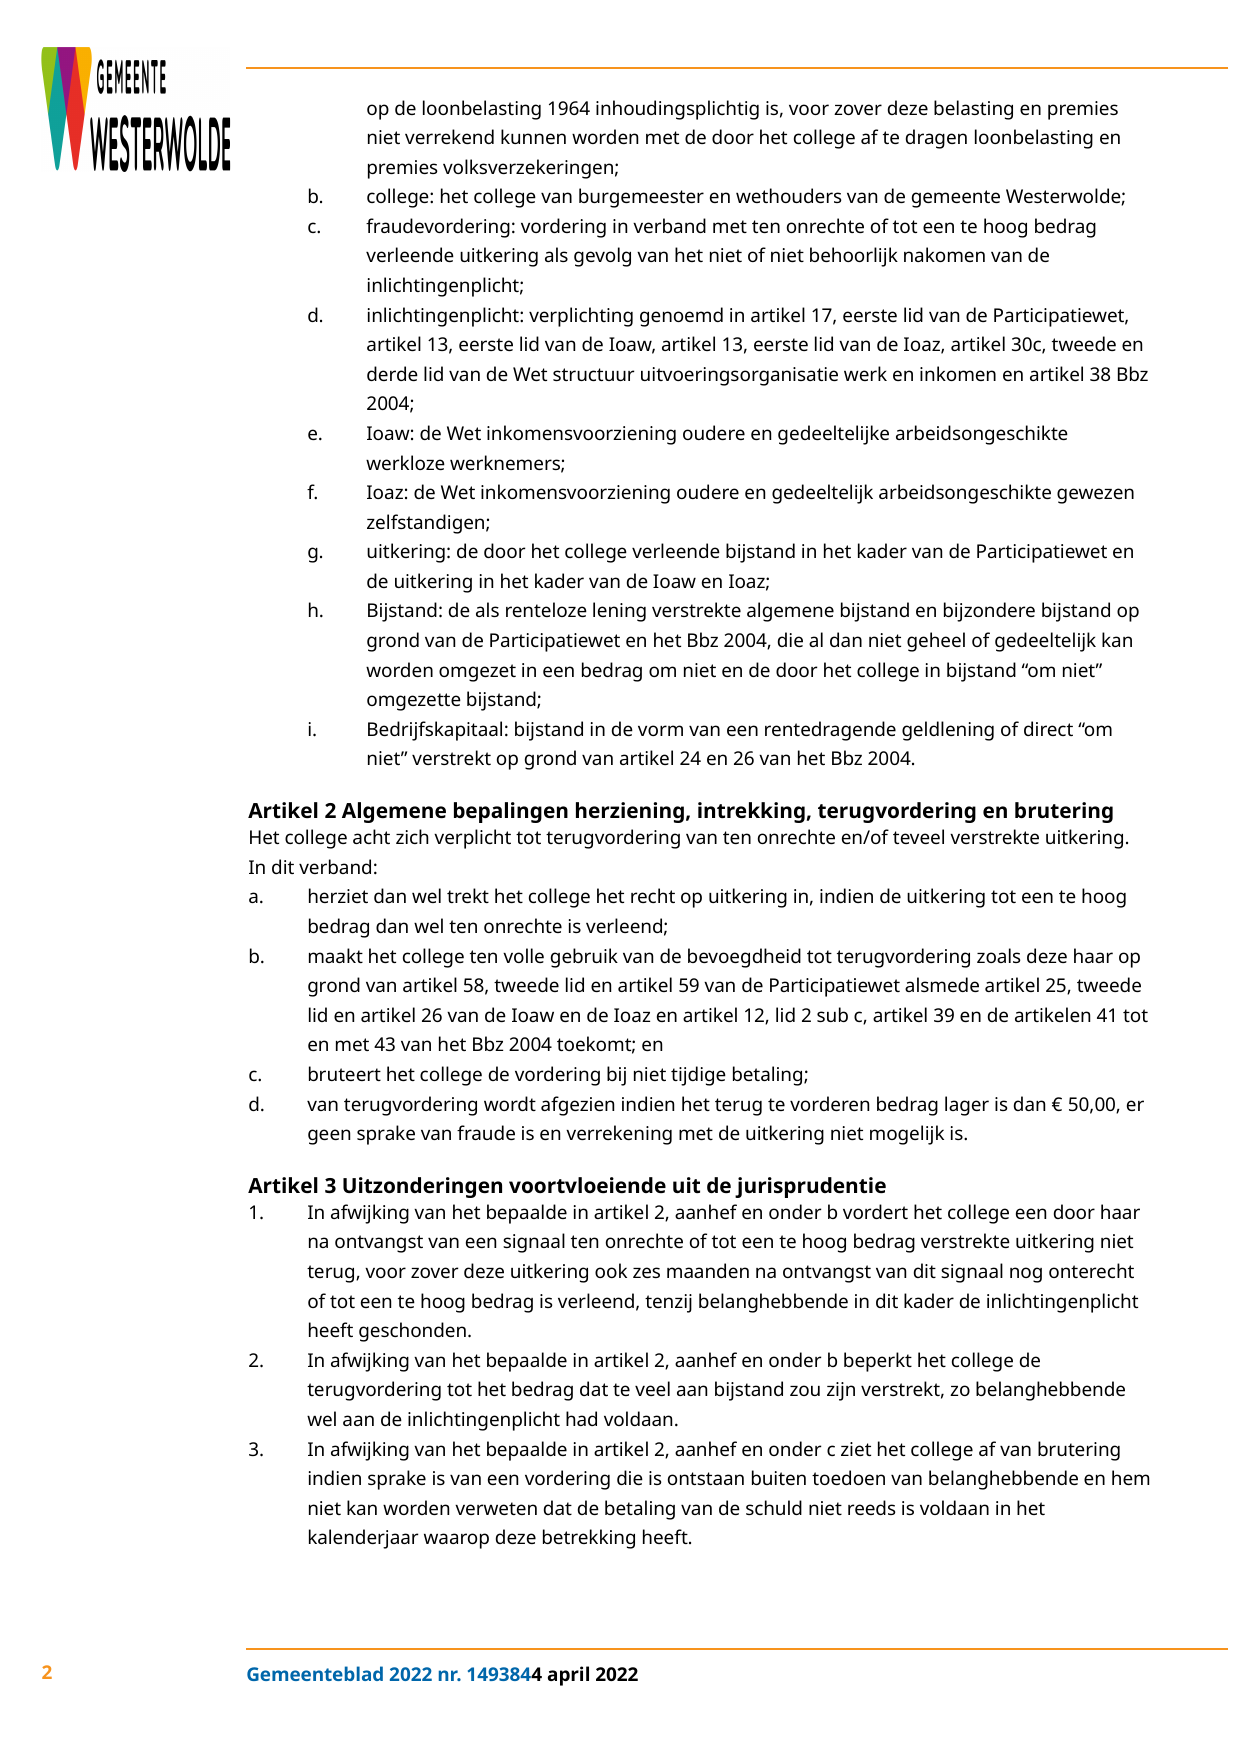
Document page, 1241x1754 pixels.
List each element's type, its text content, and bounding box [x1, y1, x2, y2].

list Bijstand: de als renteloze lening verstrekte algemene bijstand en bijzondere bijstand op grond van de Participatiewet en het Bbz 2004, die al dan niet geheel of gedeeltelijk kan worden omgezet in een bedrag om niet en de door het college in bijstand “om niet” omgezette bijstand; [307, 598, 1152, 712]
picture [41, 47, 231, 172]
text Het college acht zich verplicht tot terugvordering van ten onrechte en/of teveel verstrekte uitkering. In dit verband: [248, 824, 1152, 880]
list In afwijking van het bepaalde in artikel 2, aanhef en onder c ziet het college af van brutering indien sprake is van een vordering die is ontstaan buiten toedoen van belanghebbende en hem niet kan worden verweten dat de betaling van de schuld niet reeds is voldaan in het kalenderjaar waarop deze betrekking heeft. [248, 1436, 1152, 1550]
list uitkering: de door het college verleende bijstand in het kader van de Participatiewet en de uitkering in het kader van de Ioaw en Ioaz; [307, 538, 1152, 594]
text Artikel 3 Uitzonderingen voortvloeiende uit de jurisprudentie [248, 1171, 1152, 1199]
text Artikel 2 Algemene bepalingen herziening, intrekking, terugvordering en brutering [248, 796, 1152, 824]
list bruteert het college de vordering bij niet tijdige betaling; [248, 1061, 1152, 1087]
list college: het college van burgemeester en wethouders van de gemeente Westerwolde; [307, 183, 1152, 209]
list inlichtingenplicht: verplichting genoemd in artikel 17, eerste lid van de Participatiewet, artikel 13, eerste lid van de Ioaw, artikel 13, eerste lid van de Ioaz, artikel 30c, tweede en derde lid van de Wet structuur uitvoeringsorganisatie werk en inkomen en artikel 38 Bbz 2004; [307, 302, 1152, 416]
list op de loonbelasting 1964 inhoudingsplichtig is, voor zover deze belasting en premies niet verrekend kunnen worden met de door het college af te dragen loonbelasting en premies volksverzekeringen; [307, 95, 1152, 180]
list maakt het college ten volle gebruik van de bevoegdheid tot terugvordering zoals deze haar op grond van artikel 58, tweede lid en artikel 59 van de Participatiewet alsmede artikel 25, tweede lid en artikel 26 van de Ioaw en de Ioaz en artikel 12, lid 2 sub c, artikel 39 en de artikelen 41 tot en met 43 van het Bbz 2004 toekomt; en [248, 943, 1152, 1057]
list fraudevordering: vordering in verband met ten onrechte of tot een te hoog bedrag verleende uitkering als gevolg van het niet of niet behoorlijk nakomen van de inlichtingenplicht; [307, 213, 1152, 298]
list Ioaz: de Wet inkomensvoorziening oudere en gedeeltelijk arbeidsongeschikte gewezen zelfstandigen; [307, 479, 1152, 535]
list Bedrijfskapitaal: bijstand in de vorm van een rentedragende geldlening of direct “om niet” verstrekt op grond van artikel 24 en 26 van het Bbz 2004. [307, 716, 1152, 771]
list Ioaw: de Wet inkomensvoorziening oudere en gedeeltelijke arbeidsongeschikte werkloze werknemers; [307, 420, 1152, 476]
list In afwijking van het bepaalde in artikel 2, aanhef en onder b beperkt het college de terugvordering tot het bedrag dat te veel aan bijstand zou zijn verstrekt, zo belanghebbende wel aan de inlichtingenplicht had voldaan. [248, 1347, 1152, 1432]
list In afwijking van het bepaalde in artikel 2, aanhef en onder b vordert het college een door haar na ontvangst van een signaal ten onrechte of tot een te hoog bedrag verstrekte uitkering niet terug, voor zover deze uitkering ook zes maanden na ontvangst van dit signaal nog onterecht of tot een te hoog bedrag is verleend, tenzij belanghebbende in dit kader de inlichtingenplicht heeft geschonden. [248, 1199, 1152, 1343]
list van terugvordering wordt afgezien indien het terug te vorderen bedrag lager is dan € 50,00, er geen sprake van fraude is en verrekening met de uitkering niet mogelijk is. [248, 1091, 1152, 1146]
list herziet dan wel trekt het college het recht op uitkering in, indien de uitkering tot een te hoog bedrag dan wel ten onrechte is verleend; [248, 884, 1152, 939]
